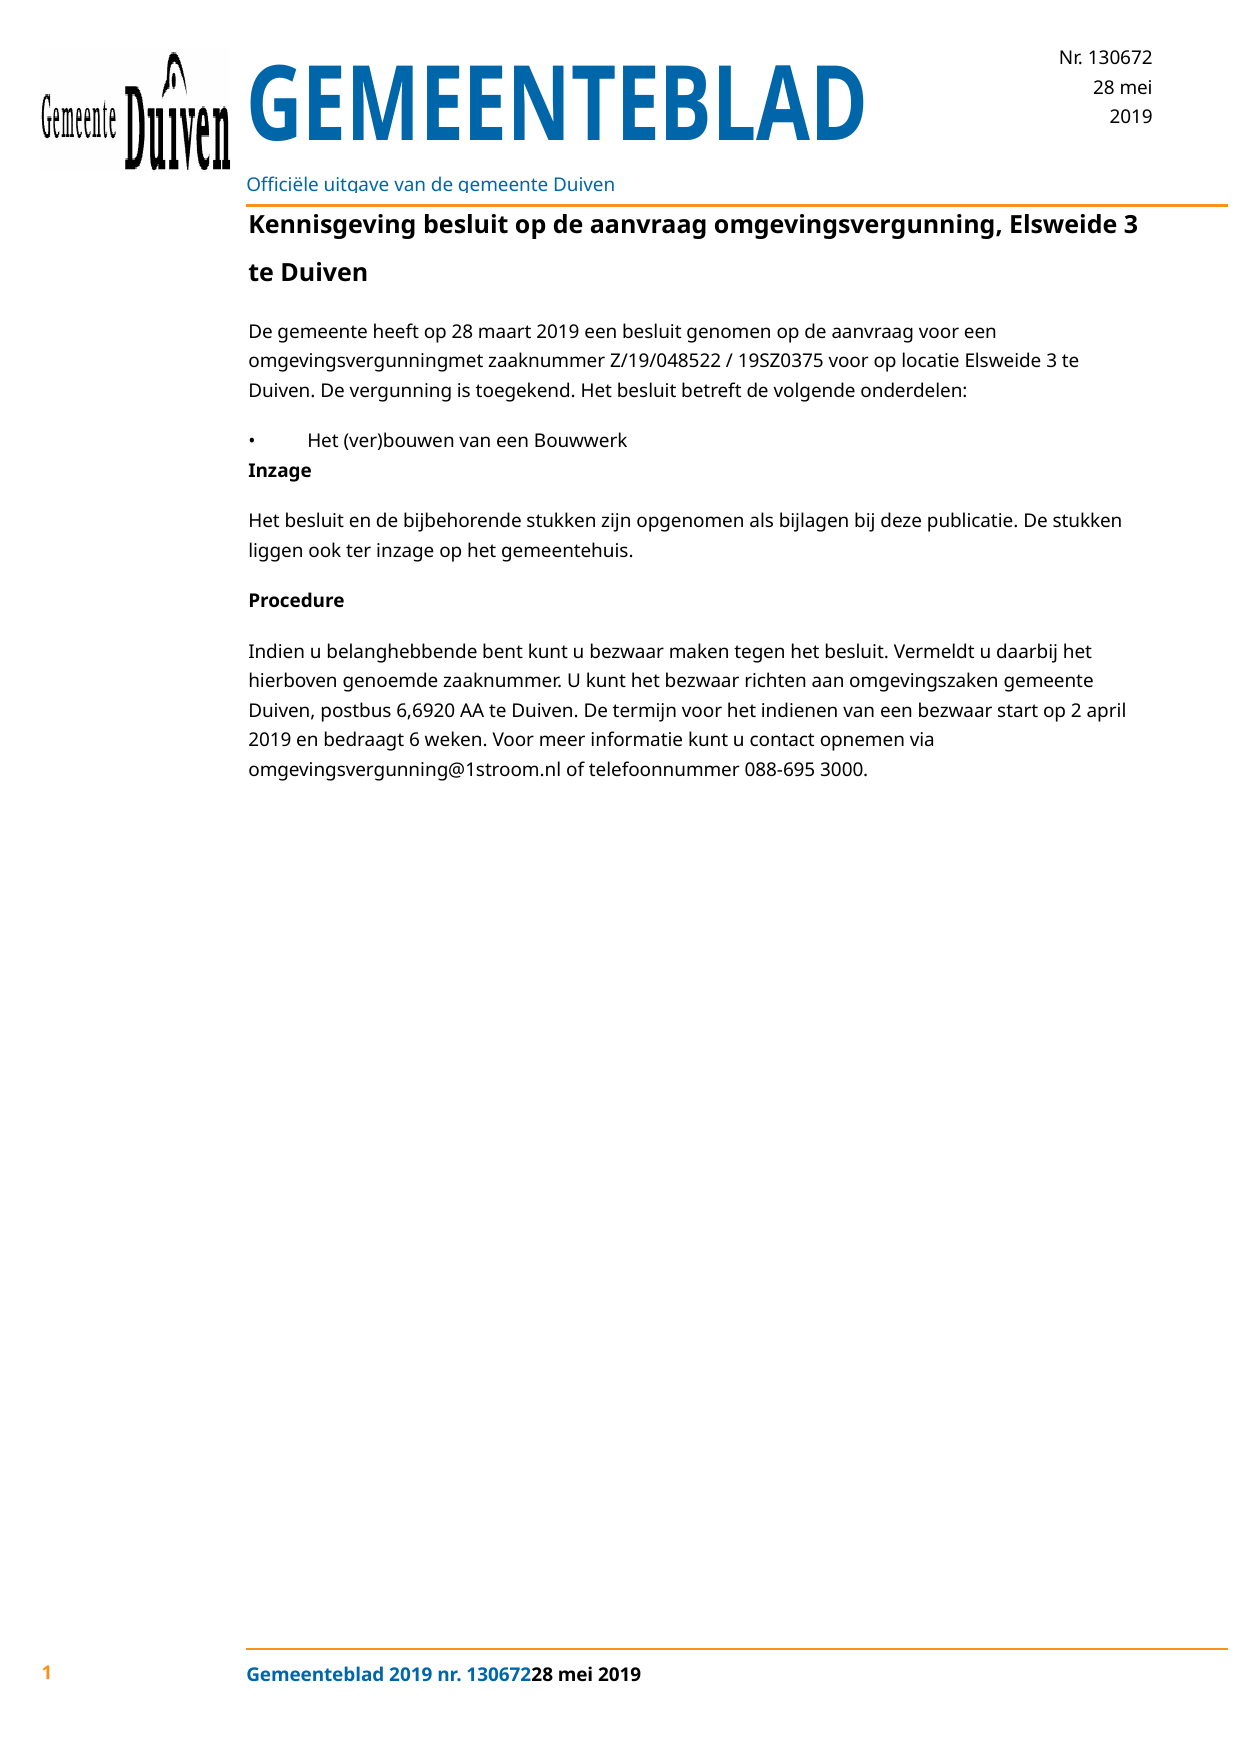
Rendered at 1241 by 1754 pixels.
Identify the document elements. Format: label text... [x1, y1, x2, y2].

text Indien u belanghebbende bent kunt u bezwaar maken tegen het besluit. Vermeldt u daarbij het hierboven genoemde zaaknummer. U kunt het bezwaar richten aan omgevingszaken gemeente Duiven, postbus 6,6920 AA te Duiven. De termijn voor het indienen van een bezwaar start op 2 april 2019 en bedraagt 6 weken. Voor meer informatie kunt u contact opnemen via omgevingsvergunning@1stroom.nl of telefoonnummer 088-695 3000. [248, 638, 1152, 782]
text Procedure [248, 587, 1152, 613]
text Inzage [248, 457, 1152, 483]
list Het (ver)bouwen van een Bouwwerk [248, 427, 1152, 453]
picture [41, 47, 231, 172]
text Het besluit en de bijbehorende stukken zijn opgenomen als bijlagen bij deze publicatie. De stukken liggen ook ter inzage op het gemeentehuis. [248, 507, 1152, 563]
text De gemeente heeft op 28 maart 2019 een besluit genomen op de aanvraag voor een omgevingsvergunningmet zaaknummer Z/19/048522 / 19SZ0375 voor op locatie Elsweide 3 te Duiven. De vergunning is toegekend. Het besluit betreft de volgende onderdelen: [248, 318, 1152, 403]
text Kennisgeving besluit op de aanvraag omgevingsvergunning, Elsweide 3 te Duiven [248, 207, 1152, 288]
